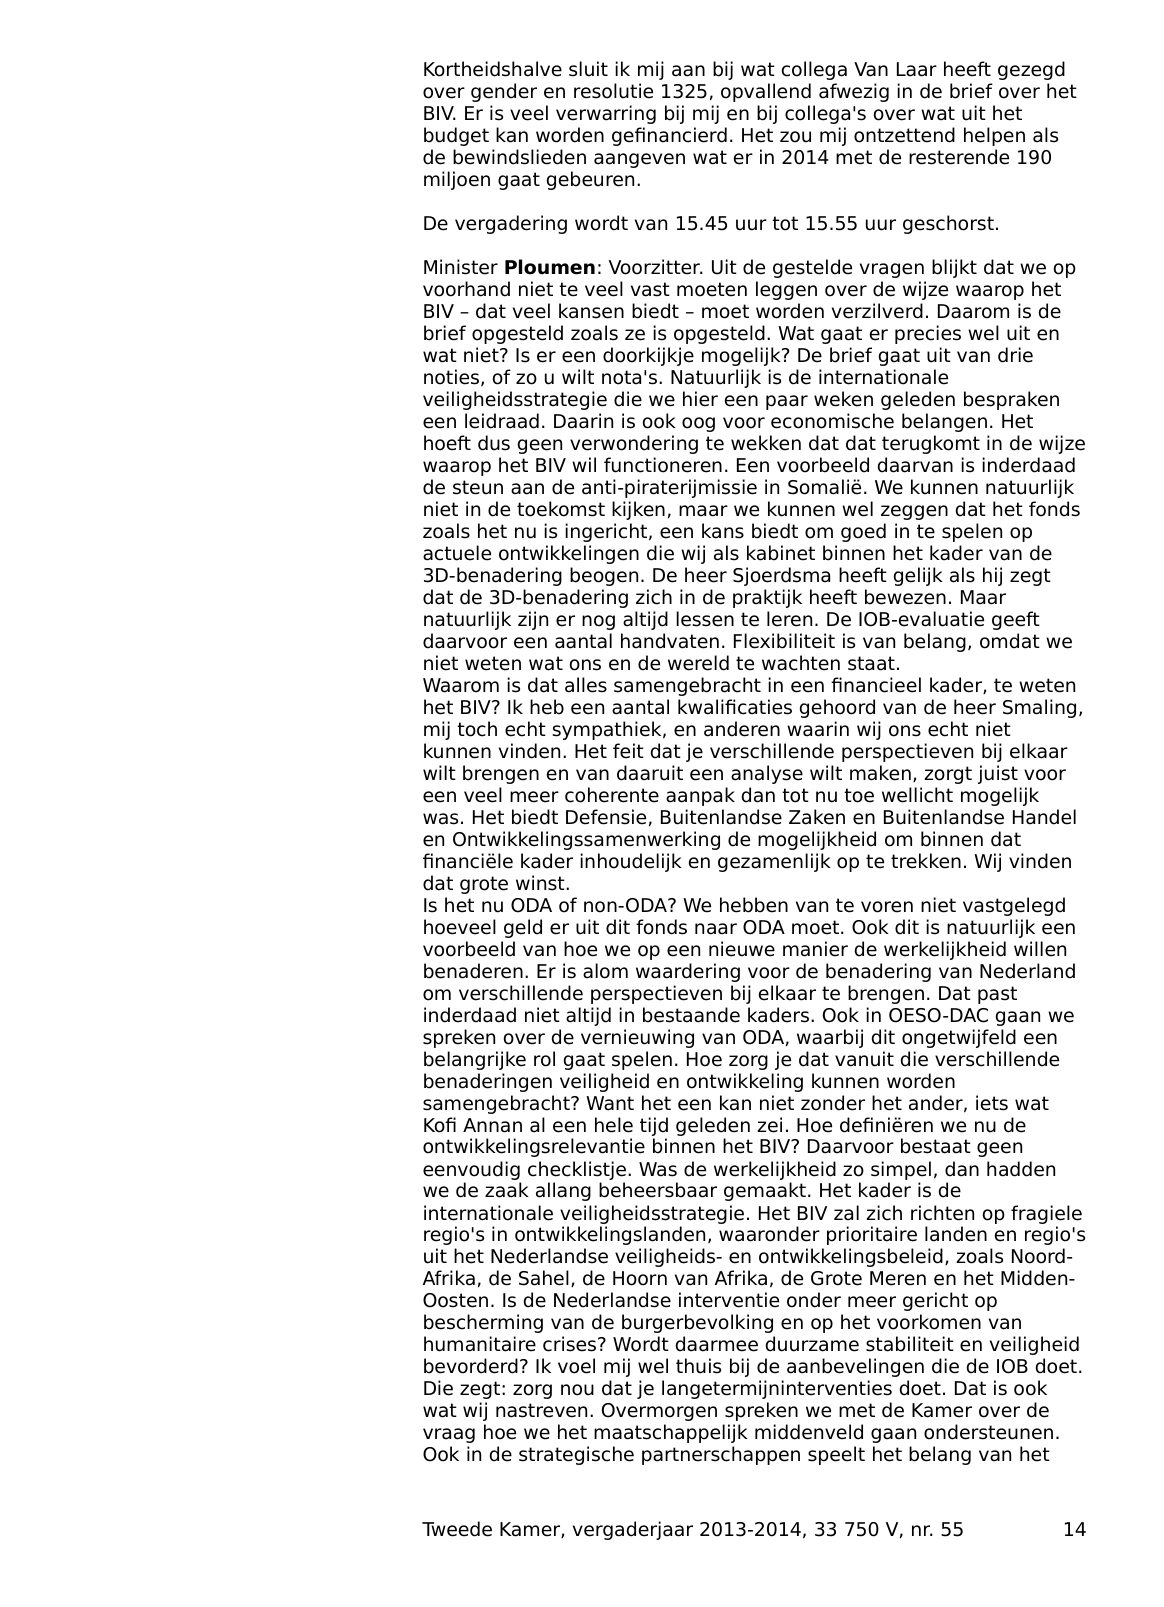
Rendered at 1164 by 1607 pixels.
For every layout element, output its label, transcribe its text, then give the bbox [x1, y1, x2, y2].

text Minister Ploumen: Voorzitter. Uit de gestelde vragen blijkt dat we op voorhand niet te veel vast moeten leggen over de wijze waarop het BIV – dat veel kansen biedt – moet worden verzilverd. Daarom is de brief opgesteld zoals ze is opgesteld. Wat gaat er precies wel uit en wat niet? Is er een doorkijkje mogelijk? De brief gaat uit van drie noties, of zo u wilt nota's. Natuurlijk is de internationale veiligheidsstrategie die we hier een paar weken geleden bespraken een leidraad. Daarin is ook oog voor economische belangen. Het hoeft dus geen verwondering te wekken dat dat terugkomt in de wijze waarop het BIV wil functioneren. Een voorbeeld daarvan is inderdaad de steun aan de anti-piraterijmissie in Somalië. We kunnen natuurlijk niet in de toekomst kijken, maar we kunnen wel zeggen dat het fonds zoals het nu is ingericht, een kans biedt om goed in te spelen op actuele ontwikkelingen die wij als kabinet binnen het kader van de 3D-benadering beogen. De heer Sjoerdsma heeft gelijk als hij zegt dat de 3D-benadering zich in de praktijk heeft bewezen. Maar natuurlijk zijn er nog altijd lessen te leren. De IOB-evaluatie geeft daarvoor een aantal handvaten. Flexibiliteit is van belang, omdat we niet weten wat ons en de wereld te wachten staat. [422, 257, 1087, 675]
text Waarom is dat alles samengebracht in een financieel kader, te weten het BIV? Ik heb een aantal kwalificaties gehoord van de heer Smaling, mij toch echt sympathiek, en anderen waarin wij ons echt niet kunnen vinden. Het feit dat je verschillende perspectieven bij elkaar wilt brengen en van daaruit een analyse wilt maken, zorgt juist voor een veel meer coherente aanpak dan tot nu toe wellicht mogelijk was. Het biedt Defensie, Buitenlandse Zaken en Buitenlandse Handel en Ontwikkelingssamenwerking de mogelijkheid om binnen dat financiële kader inhoudelijk en gezamenlijk op te trekken. Wij vinden dat grote winst. [422, 675, 1087, 895]
text Is het nu ODA of non-ODA? We hebben van te voren niet vastgelegd hoeveel geld er uit dit fonds naar ODA moet. Ook dit is natuurlijk een voorbeeld van hoe we op een nieuwe manier de werkelijkheid willen benaderen. Er is alom waardering voor de benadering van Nederland om verschillende perspectieven bij elkaar te brengen. Dat past inderdaad niet altijd in bestaande kaders. Ook in OESO-DAC gaan we spreken over de vernieuwing van ODA, waarbij dit ongetwijfeld een belangrijke rol gaat spelen. Hoe zorg je dat vanuit die verschillende benaderingen veiligheid en ontwikkeling kunnen worden samengebracht? Want het een kan niet zonder het ander, iets wat Kofi Annan al een hele tijd geleden zei. Hoe definiëren we nu de ontwikkelingsrelevantie binnen het BIV? Daarvoor bestaat geen eenvoudig checklistje. Was de werkelijkheid zo simpel, dan hadden we de zaak allang beheersbaar gemaakt. Het kader is de internationale veiligheidsstrategie. Het BIV zal zich richten op fragiele regio's in ontwikkelingslanden, waaronder prioritaire landen en regio's uit het Nederlandse veiligheids- en ontwikkelingsbeleid, zoals Noord-Afrika, de Sahel, de Hoorn van Afrika, de Grote Meren en het Midden-Oosten. Is de Nederlandse interventie onder meer gericht op bescherming van de burgerbevolking en op het voorkomen van humanitaire crises? Wordt daarmee duurzame stabiliteit en veiligheid bevorderd? Ik voel mij wel thuis bij de aanbevelingen die de IOB doet. Die zegt: zorg nou dat je langetermijninterventies doet. Dat is ook wat wij nastreven. Overmorgen spreken we met de Kamer over de vraag hoe we het maatschappelijk middenveld gaan ondersteunen. Ook in de strategische partnerschappen speelt het belang van het [422, 895, 1087, 1466]
text Kortheidshalve sluit ik mij aan bij wat collega Van Laar heeft gezegd over gender en resolutie 1325, opvallend afwezig in de brief over het BIV. Er is veel verwarring bij mij en bij collega's over wat uit het budget kan worden gefinancierd. Het zou mij ontzettend helpen als de bewindslieden aangeven wat er in 2014 met de resterende 190 miljoen gaat gebeuren. [422, 59, 1087, 191]
text De vergadering wordt van 15.45 uur tot 15.55 uur geschorst. [422, 213, 1087, 235]
